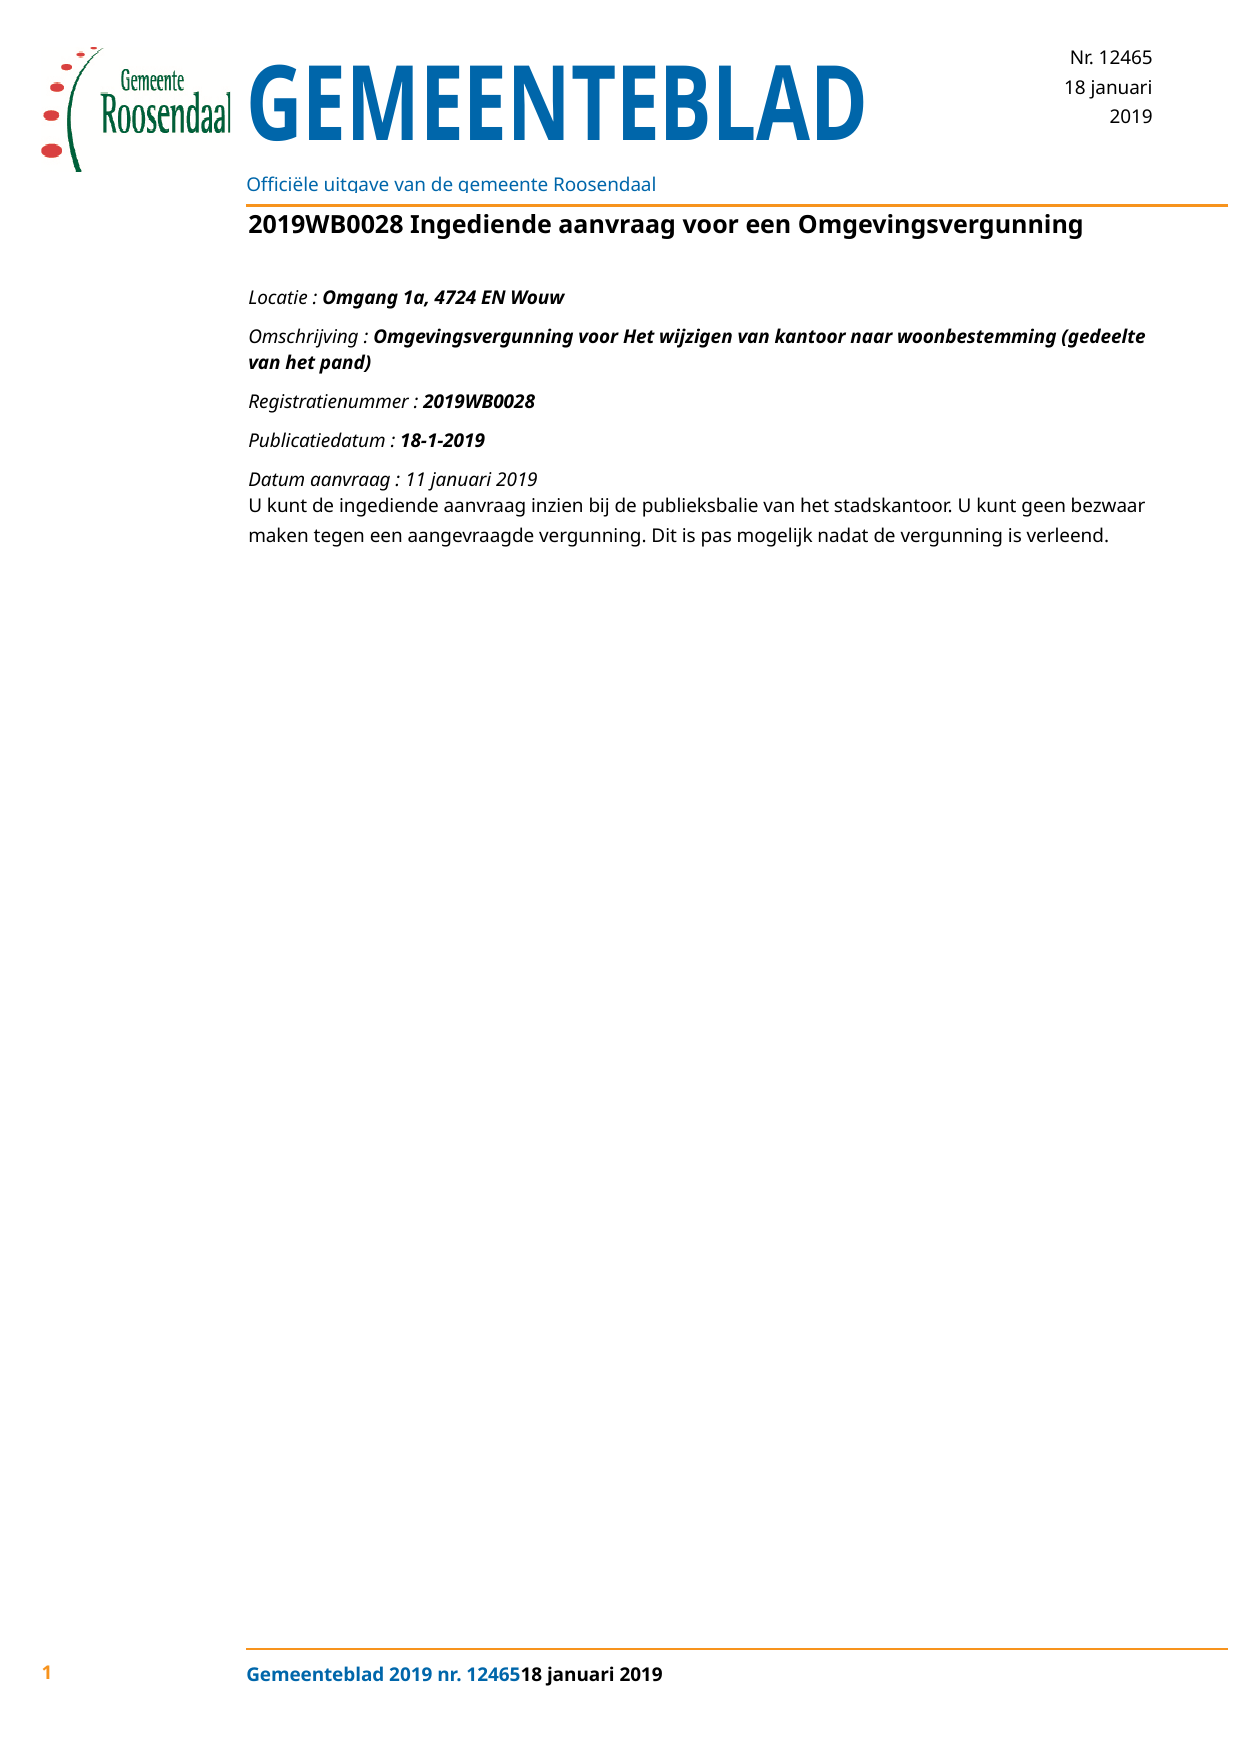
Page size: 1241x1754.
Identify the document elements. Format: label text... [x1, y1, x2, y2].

text Publicatiedatum : 18-1-2019 [248, 427, 1152, 453]
text 2019WB0028 Ingediende aanvraag voor een Omgevingsvergunning [248, 207, 1152, 241]
text Locatie : Omgang 1a, 4724 EN Wouw [248, 284, 1152, 309]
text Omschrijving : Omgevingsvergunning voor Het wijzigen van kantoor naar woonbestemming (gedeelte van het pand) [248, 323, 1152, 374]
text U kunt de ingediende aanvraag inzien bij de publieksbalie van het stadskantoor. U kunt geen bezwaar maken tegen een aangevraagde vergunning. Dit is pas mogelijk nadat de vergunning is verleend. [248, 492, 1152, 548]
text Datum aanvraag : 11 januari 2019 [248, 467, 1152, 492]
picture [41, 47, 231, 172]
text Registratienummer : 2019WB0028 [248, 388, 1152, 414]
